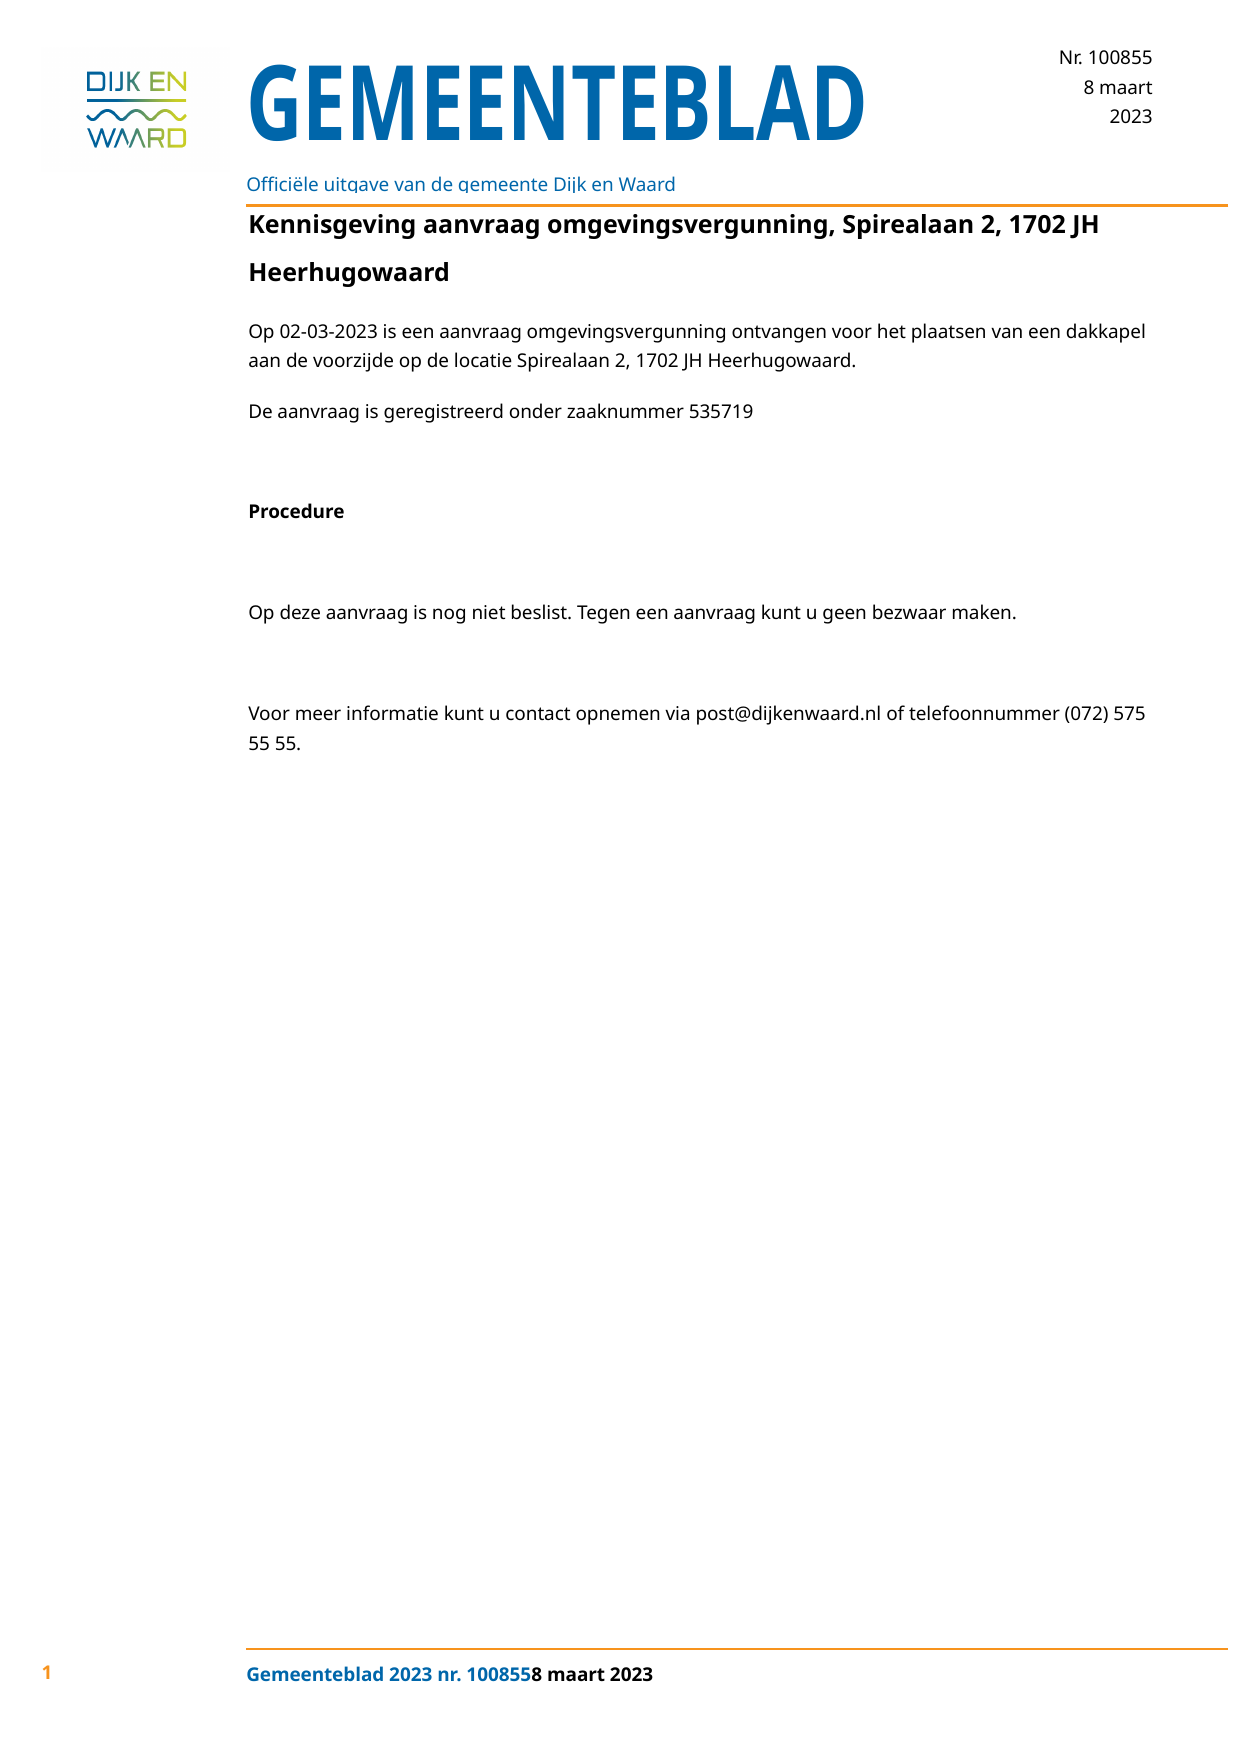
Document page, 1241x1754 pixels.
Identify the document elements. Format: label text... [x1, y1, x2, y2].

text Op deze aanvraag is nog niet beslist. Tegen een aanvraag kunt u geen bezwaar maken. [248, 599, 1152, 625]
text Op 02-03-2023 is een aanvraag omgevingsvergunning ontvangen voor het plaatsen van een dakkapel aan de voorzijde op de locatie Spirealaan 2, 1702 JH Heerhugowaard. [248, 318, 1152, 373]
picture [41, 47, 231, 172]
text Kennisgeving aanvraag omgevingsvergunning, Spirealaan 2, 1702 JH Heerhugowaard [248, 207, 1152, 288]
text Procedure [248, 499, 1152, 524]
text De aanvraag is geregistreerd onder zaaknummer 535719 [248, 398, 1152, 424]
text Voor meer informatie kunt u contact opnemen via post@dijkenwaard.nl of telefoonnummer (072) 575 55 55. [248, 700, 1152, 756]
